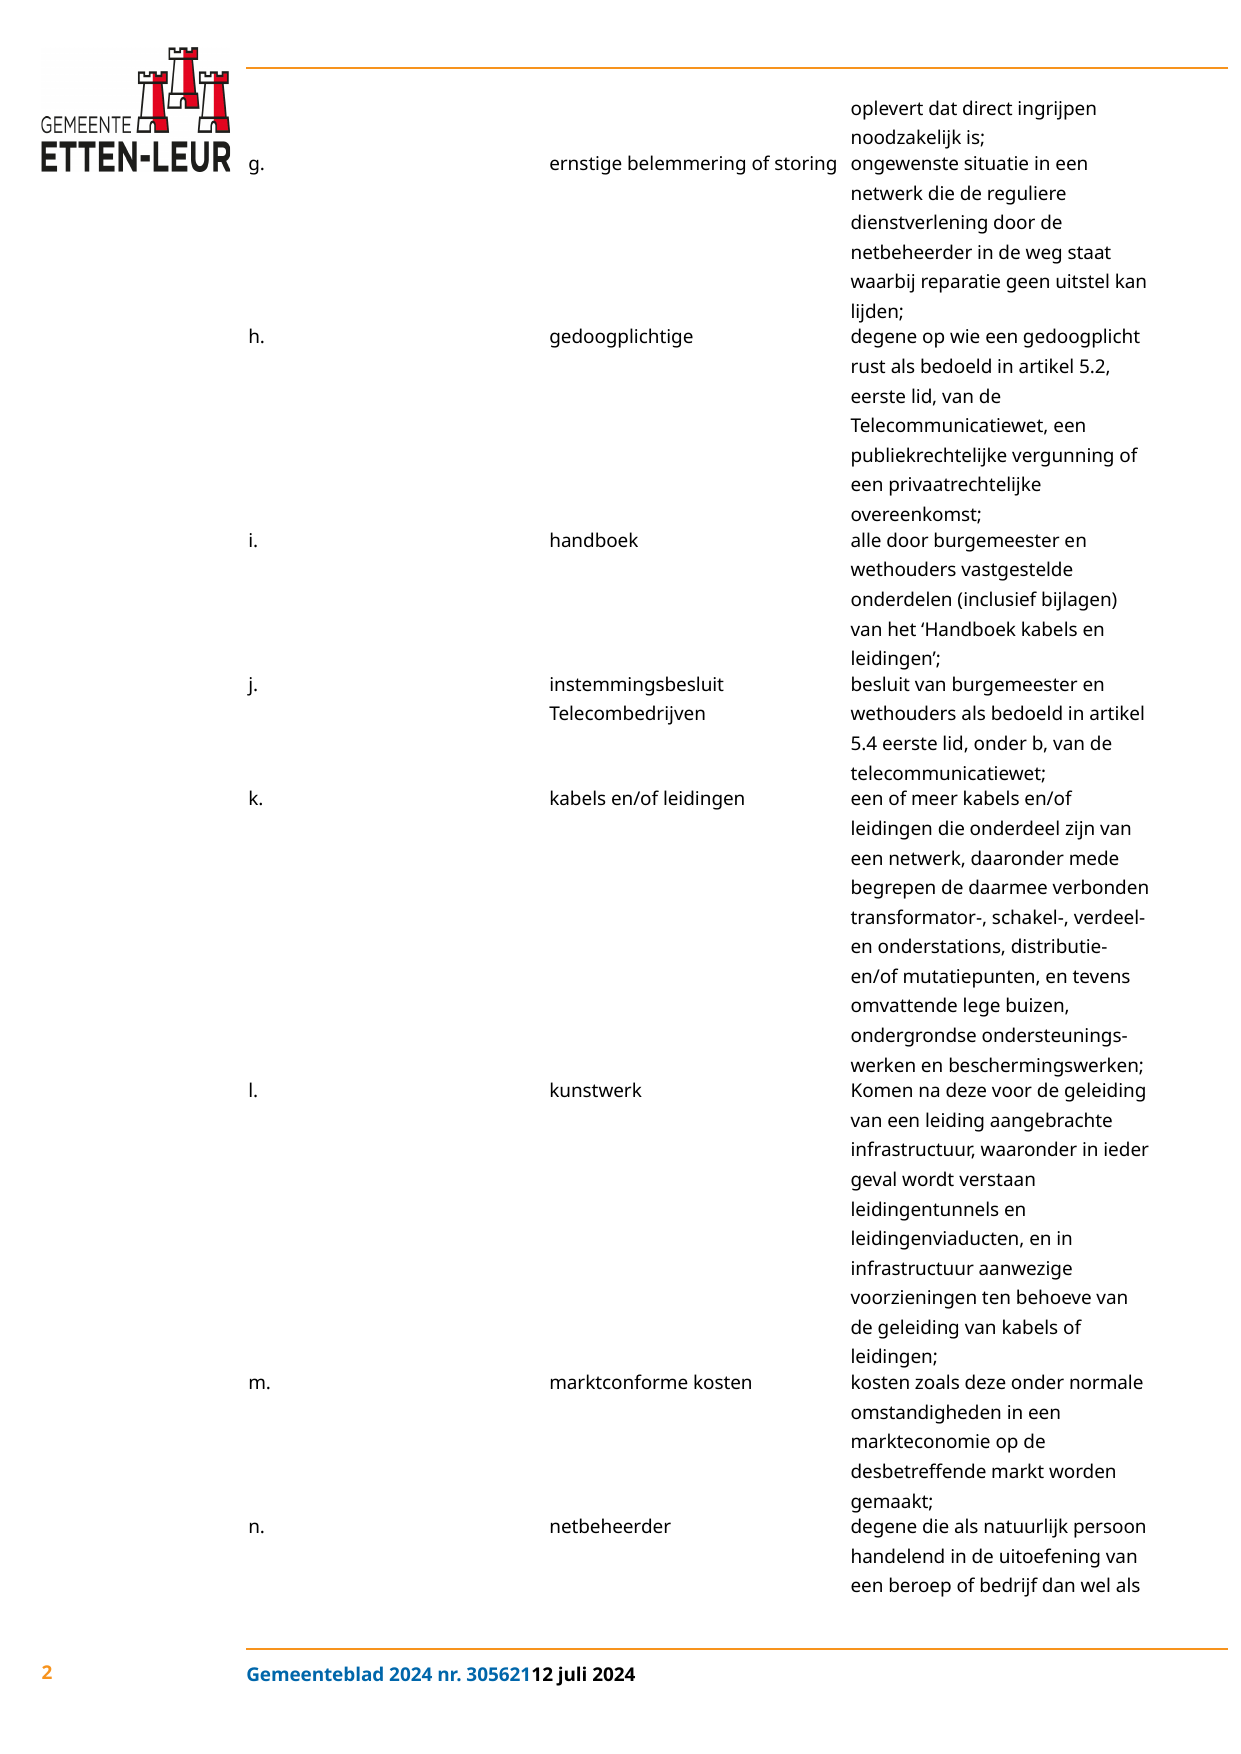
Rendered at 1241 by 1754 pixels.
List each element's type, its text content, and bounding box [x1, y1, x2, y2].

table_cell een of meer kabels en/of leidingen die onderdeel zijn van een netwerk, daaronder mede begrepen de daarmee verbonden transformator-, schakel-, verdeel- en onderstations, distributie- en/of mutatiepunten, en tevens omvattende lege buizen, ondergrondse ondersteunings-werken en beschermingswerken; [850, 786, 1152, 1077]
table_cell besluit van burgemeester en wethouders als bedoeld in artikel 5.4 eerste lid, onder b, van de telecommunicatiewet; [850, 671, 1152, 786]
table_cell [549, 95, 850, 150]
table_cell [248, 95, 549, 150]
table_cell Komen na deze voor de geleiding van een leiding aangebrachte infrastructuur, waaronder in ieder geval wordt verstaan leidingentunnels en leidingenviaducten, en in infrastructuur aanwezige voorzieningen ten behoeve van de geleiding van kabels of leidingen; [850, 1078, 1152, 1369]
table_cell degene op wie een gedoogplicht rust als bedoeld in artikel 5.2, eerste lid, van de Telecommunicatiewet, een publiekrechtelijke vergunning of een privaatrechtelijke overeenkomst; [850, 324, 1152, 527]
table_cell i. [248, 527, 549, 671]
table_cell ongewenste situatie in een netwerk die de reguliere dienstverlening door de netbeheerder in de weg staat waarbij reparatie geen uitstel kan lijden; [850, 150, 1152, 324]
table_cell kosten zoals deze onder normale omstandigheden in een markteconomie op de desbetreffende markt worden gemaakt; [850, 1370, 1152, 1513]
table_cell j. [248, 671, 549, 786]
table_cell h. [248, 324, 549, 527]
table_cell alle door burgemeester en wethouders vastgestelde onderdelen (inclusief bijlagen) van het ‘Handboek kabels en leidingen’; [850, 527, 1152, 671]
table_cell kabels en/of leidingen [549, 786, 850, 1077]
table_cell netbeheerder [549, 1514, 850, 1598]
table_cell kunstwerk [549, 1078, 850, 1369]
table_cell n. [248, 1514, 549, 1598]
picture [41, 47, 231, 172]
table_cell k. [248, 786, 549, 1077]
table_cell gedoogplichtige [549, 324, 850, 527]
table_cell marktconforme kosten [549, 1370, 850, 1513]
table_cell degene die als natuurlijk persoon handelend in de uitoefening van een beroep of bedrijf dan wel als [850, 1514, 1152, 1598]
table_cell l. [248, 1078, 549, 1369]
table_cell ernstige belemmering of storing [549, 150, 850, 324]
table_cell handboek [549, 527, 850, 671]
table_cell instemmingsbesluit Telecombedrijven [549, 671, 850, 786]
table_cell oplevert dat direct ingrijpen noodzakelijk is; [850, 95, 1152, 150]
table_cell m. [248, 1370, 549, 1513]
table_cell g. [248, 150, 549, 324]
